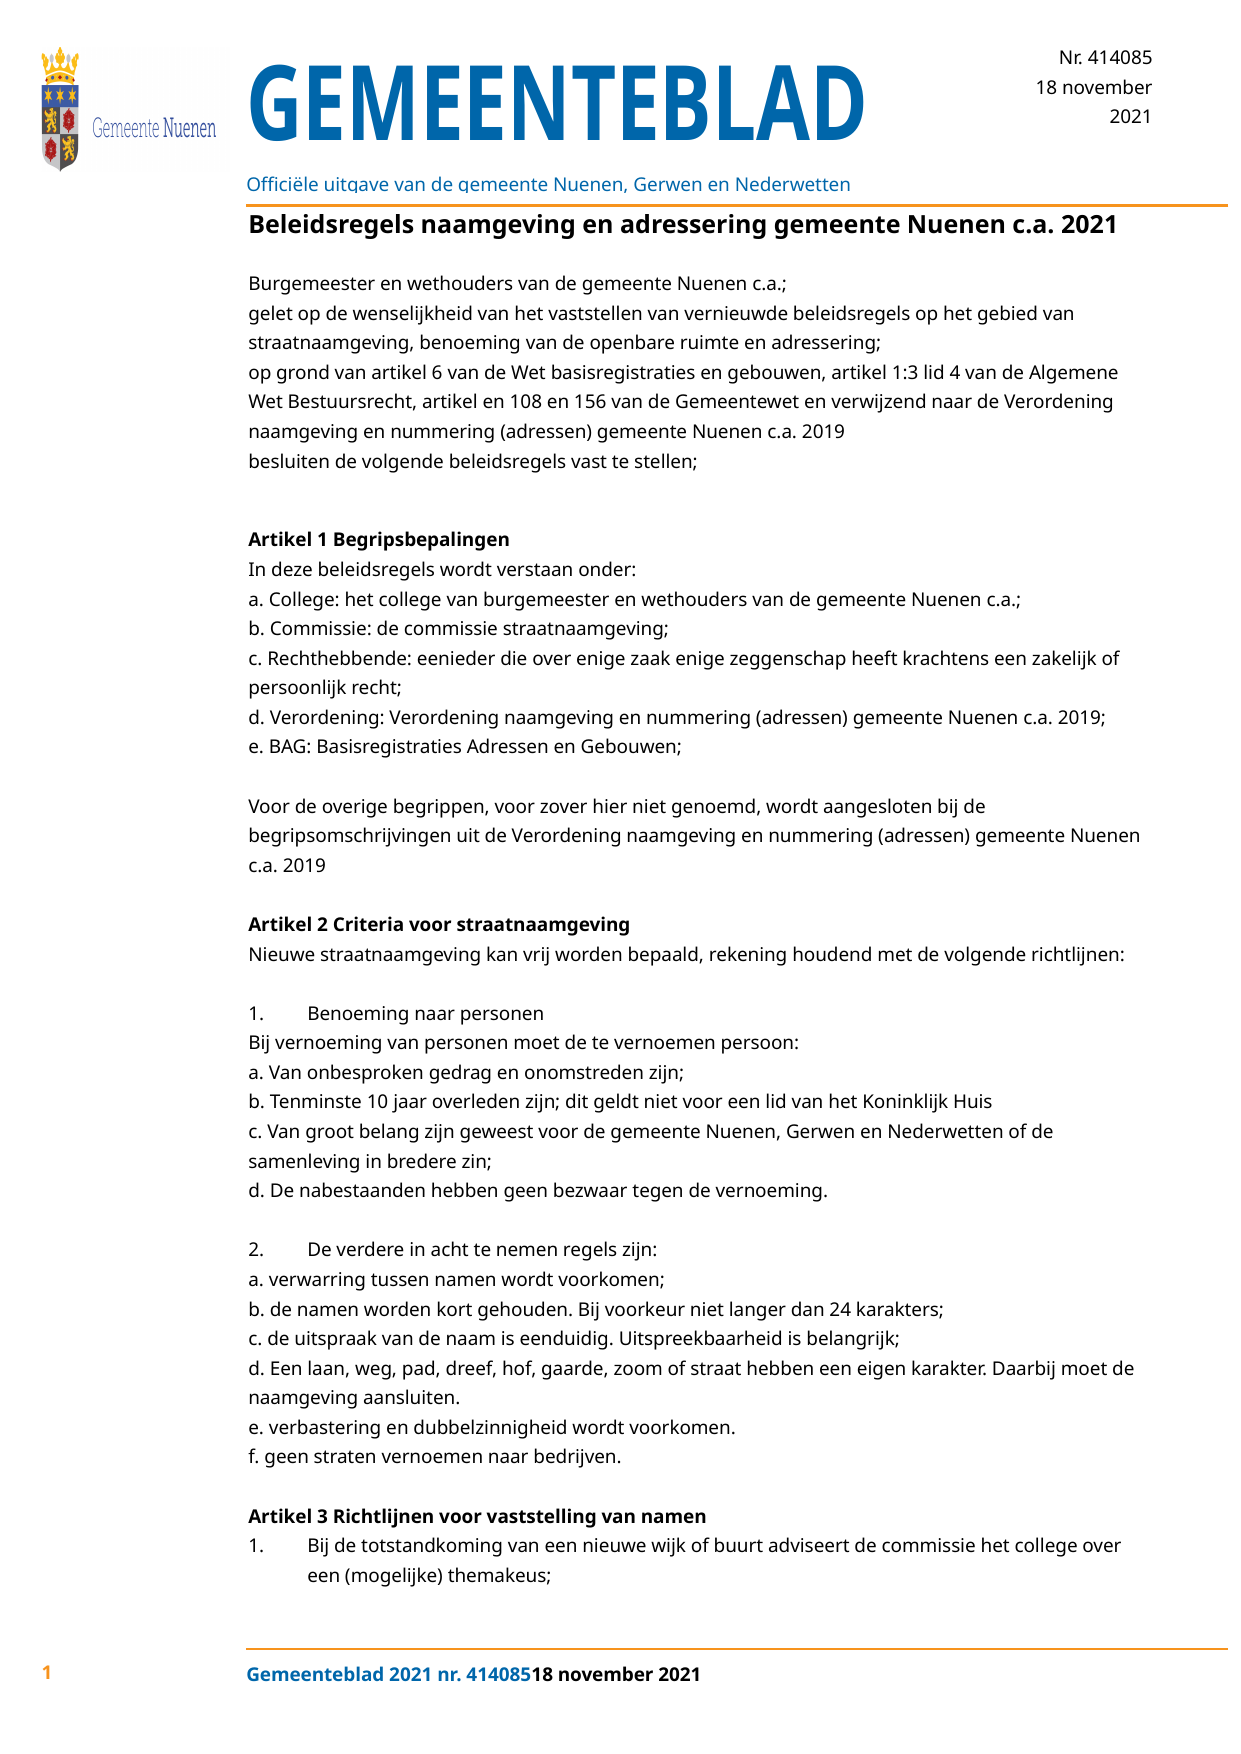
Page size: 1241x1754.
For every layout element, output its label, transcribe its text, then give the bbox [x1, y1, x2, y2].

text Beleidsregels naamgeving en adressering gemeente Nuenen c.a. 2021 [248, 207, 1152, 241]
text Artikel 1 Begripsbepalingen [248, 527, 1152, 552]
text Artikel 2 Criteria voor straatnaamgeving [248, 911, 1152, 937]
text f. geen straten vernoemen naar bedrijven. [248, 1444, 1152, 1469]
text a. College: het college van burgemeester en wethouders van de gemeente Nuenen c.a.; [248, 586, 1152, 612]
text c. Rechthebbende: eenieder die over enige zaak enige zeggenschap heeft krachtens een zakelijk of persoonlijk recht; [248, 645, 1152, 700]
text b. Tenminste 10 jaar overleden zijn; dit geldt niet voor een lid van het Koninklijk Huis [248, 1089, 1152, 1114]
list Benoeming naar personen [248, 1000, 1152, 1026]
text b. de namen worden kort gehouden. Bij voorkeur niet langer dan 24 karakters; [248, 1296, 1152, 1322]
text b. Commissie: de commissie straatnaamgeving; [248, 615, 1152, 641]
text In deze beleidsregels wordt verstaan onder: [248, 556, 1152, 582]
text op grond van artikel 6 van de Wet basisregistraties en gebouwen, artikel 1:3 lid 4 van de Algemene Wet Bestuursrecht, artikel en 108 en 156 van de Gemeentewet en verwijzend naar de Verordening naamgeving en nummering (adressen) gemeente Nuenen c.a. 2019 [248, 359, 1152, 444]
text c. Van groot belang zijn geweest voor de gemeente Nuenen, Gerwen en Nederwetten of de samenleving in bredere zin; [248, 1118, 1152, 1174]
text a. Van onbesproken gedrag en onomstreden zijn; [248, 1059, 1152, 1085]
text a. verwarring tussen namen wordt voorkomen; [248, 1266, 1152, 1292]
text d. De nabestaanden hebben geen bezwaar tegen de vernoeming. [248, 1177, 1152, 1203]
text e. verbastering en dubbelzinnigheid wordt voorkomen. [248, 1414, 1152, 1440]
text Burgemeester en wethouders van de gemeente Nuenen c.a.; [248, 270, 1152, 296]
text d. Verordening: Verordening naamgeving en nummering (adressen) gemeente Nuenen c.a. 2019; [248, 704, 1152, 730]
text Bij vernoeming van personen moet de te vernoemen persoon: [248, 1029, 1152, 1055]
text Nieuwe straatnaamgeving kan vrij worden bepaald, rekening houdend met de volgende richtlijnen: [248, 941, 1152, 967]
text Artikel 3 Richtlijnen voor vaststelling van namen [248, 1503, 1152, 1529]
text gelet op de wenselijkheid van het vaststellen van vernieuwde beleidsregels op het gebied van straatnaamgeving, benoeming van de openbare ruimte en adressering; [248, 300, 1152, 355]
text e. BAG: Basisregistraties Adressen en Gebouwen; [248, 734, 1152, 759]
text d. Een laan, weg, pad, dreef, hof, gaarde, zoom of straat hebben een eigen karakter. Daarbij moet de naamgeving aansluiten. [248, 1355, 1152, 1410]
picture [41, 47, 231, 172]
list Bij de totstandkoming van een nieuwe wijk of buurt adviseert de commissie het college over een (mogelijke) themakeus; [248, 1532, 1152, 1588]
list De verdere in acht te nemen regels zijn: [248, 1237, 1152, 1262]
text c. de uitspraak van de naam is eenduidig. Uitspreekbaarheid is belangrijk; [248, 1325, 1152, 1351]
text besluiten de volgende beleidsregels vast te stellen; [248, 448, 1152, 473]
text Voor de overige begrippen, voor zover hier niet genoemd, wordt aangesloten bij de begripsomschrijvingen uit de Verordening naamgeving en nummering (adressen) gemeente Nuenen c.a. 2019 [248, 793, 1152, 878]
